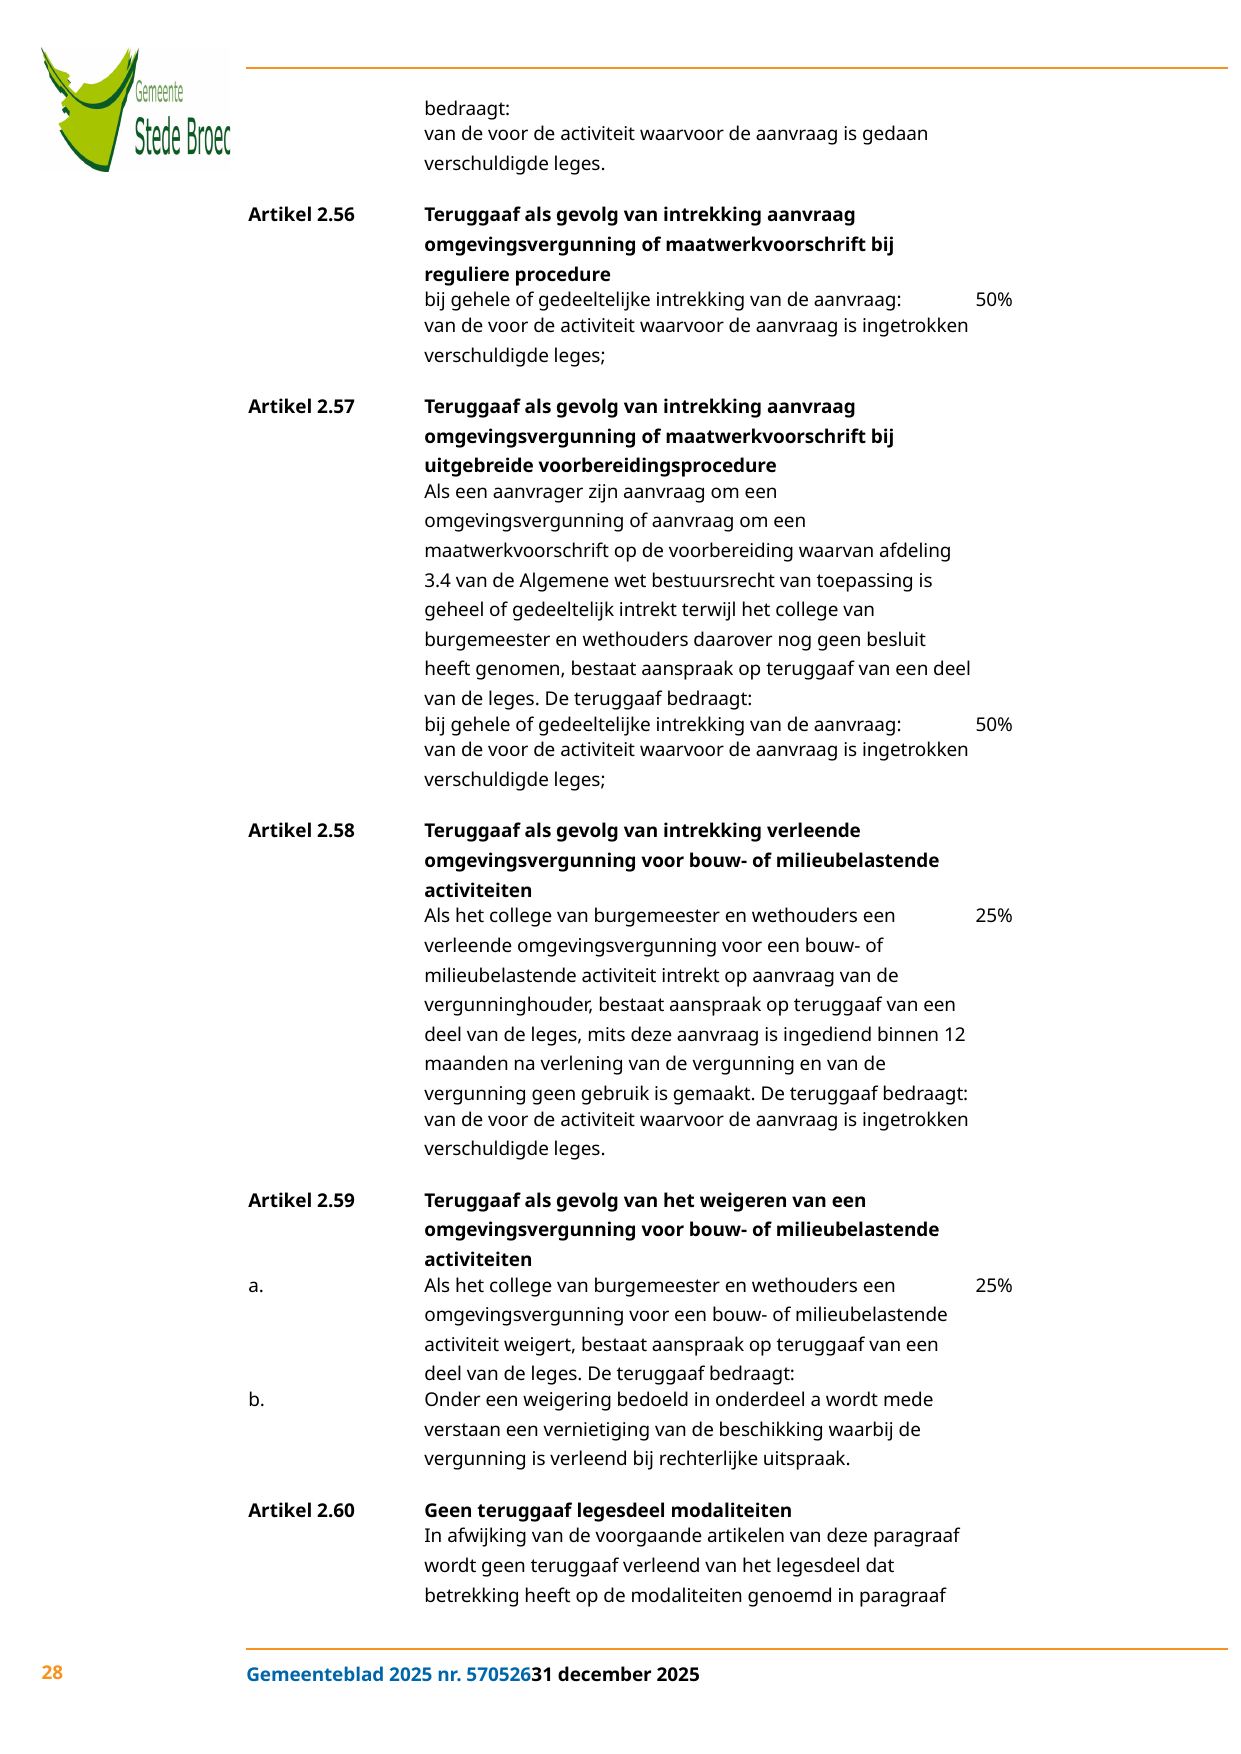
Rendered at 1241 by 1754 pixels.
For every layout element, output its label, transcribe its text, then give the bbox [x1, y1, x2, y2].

table_cell van de voor de activiteit waarvoor de aanvraag is ingetrokken verschuldigde leges; [424, 312, 975, 367]
table_cell [975, 121, 1152, 176]
table_cell bij gehele of gedeeltelijke intrekking van de aanvraag: [424, 711, 975, 737]
table_cell [975, 1106, 1152, 1161]
table_cell [975, 368, 1152, 393]
table_cell [975, 95, 1152, 121]
table_cell Artikel 2.59 [248, 1187, 424, 1272]
table_cell [975, 1386, 1152, 1471]
picture [41, 47, 231, 172]
table_cell [975, 818, 1152, 903]
table_cell Artikel 2.56 [248, 202, 424, 286]
table_cell [248, 1161, 424, 1187]
table_cell [424, 368, 975, 393]
table_cell [248, 478, 424, 711]
table_cell [248, 95, 424, 121]
table_cell Teruggaaf als gevolg van intrekking aanvraag omgevingsvergunning of maatwerkvoorschrift bij reguliere procedure [424, 202, 975, 286]
table_cell [424, 1471, 975, 1497]
table_cell Artikel 2.58 [248, 818, 424, 903]
table_cell [975, 176, 1152, 202]
table_cell [424, 176, 975, 202]
table_cell [248, 1106, 424, 1161]
table_cell 50% [975, 286, 1152, 312]
table_cell bedraagt: [424, 95, 975, 121]
table_cell [248, 1471, 424, 1497]
table_cell In afwijking van de voorgaande artikelen van deze paragraaf wordt geen teruggaaf verleend van het legesdeel dat betrekking heeft op de modaliteiten genoemd in paragraaf [424, 1523, 975, 1607]
table_cell [248, 121, 424, 176]
table_cell [975, 312, 1152, 367]
table_cell [975, 1497, 1152, 1523]
table_cell Als het college van burgemeester en wethouders een verleende omgevingsvergunning voor een bouw- of milieubelastende activiteit intrekt op aanvraag van de vergunninghouder, bestaat aanspraak op teruggaaf van een deel van de leges, mits deze aanvraag is ingediend binnen 12 maanden na verlening van de vergunning en van de vergunning geen gebruik is gemaakt. De teruggaaf bedraagt: [424, 903, 975, 1106]
table_cell Als een aanvrager zijn aanvraag om een omgevingsvergunning of aanvraag om een maatwerkvoorschrift op de voorbereiding waarvan afdeling 3.4 van de Algemene wet bestuursrecht van toepassing is geheel of gedeeltelijk intrekt terwijl het college van burgemeester en wethouders daarover nog geen besluit heeft genomen, bestaat aanspraak op teruggaaf van een deel van de leges. De teruggaaf bedraagt: [424, 478, 975, 711]
table_cell Teruggaaf als gevolg van intrekking verleende omgevingsvergunning voor bouw- of milieubelastende activiteiten [424, 818, 975, 903]
table_cell [975, 1523, 1152, 1607]
table_cell b. [248, 1386, 424, 1471]
table_cell [975, 1187, 1152, 1272]
table_cell van de voor de activiteit waarvoor de aanvraag is gedaan verschuldigde leges. [424, 121, 975, 176]
table_cell [975, 792, 1152, 818]
table_cell [248, 286, 424, 312]
table_cell 50% [975, 711, 1152, 737]
table_cell Geen teruggaaf legesdeel modaliteiten [424, 1497, 975, 1523]
table_cell Artikel 2.57 [248, 393, 424, 478]
table_cell [248, 368, 424, 393]
table_cell [975, 737, 1152, 792]
table_cell [248, 737, 424, 792]
table_cell [248, 312, 424, 367]
table_cell van de voor de activiteit waarvoor de aanvraag is ingetrokken verschuldigde leges; [424, 737, 975, 792]
table_cell [424, 1161, 975, 1187]
table_cell [248, 176, 424, 202]
table_cell [248, 711, 424, 737]
table_cell [248, 1523, 424, 1607]
table_cell [975, 1471, 1152, 1497]
table_cell Teruggaaf als gevolg van intrekking aanvraag omgevingsvergunning of maatwerkvoorschrift bij uitgebreide voorbereidingsprocedure [424, 393, 975, 478]
table_cell 25% [975, 903, 1152, 1106]
table_cell a. [248, 1272, 424, 1386]
table_cell [248, 792, 424, 818]
table_cell Teruggaaf als gevolg van het weigeren van een omgevingsvergunning voor bouw- of milieubelastende activiteiten [424, 1187, 975, 1272]
table_cell [424, 792, 975, 818]
table_cell [975, 478, 1152, 711]
table_cell [975, 393, 1152, 478]
table_cell van de voor de activiteit waarvoor de aanvraag is ingetrokken verschuldigde leges. [424, 1106, 975, 1161]
table_cell bij gehele of gedeeltelijke intrekking van de aanvraag: [424, 286, 975, 312]
table_cell [975, 1161, 1152, 1187]
table_cell Onder een weigering bedoeld in onderdeel a wordt mede verstaan een vernietiging van de beschikking waarbij de vergunning is verleend bij rechterlijke uitspraak. [424, 1386, 975, 1471]
table_cell [975, 202, 1152, 286]
table_cell [248, 903, 424, 1106]
table_cell Als het college van burgemeester en wethouders een omgevingsvergunning voor een bouw- of milieubelastende activiteit weigert, bestaat aanspraak op teruggaaf van een deel van de leges. De teruggaaf bedraagt: [424, 1272, 975, 1386]
table_cell Artikel 2.60 [248, 1497, 424, 1523]
table_cell 25% [975, 1272, 1152, 1386]
